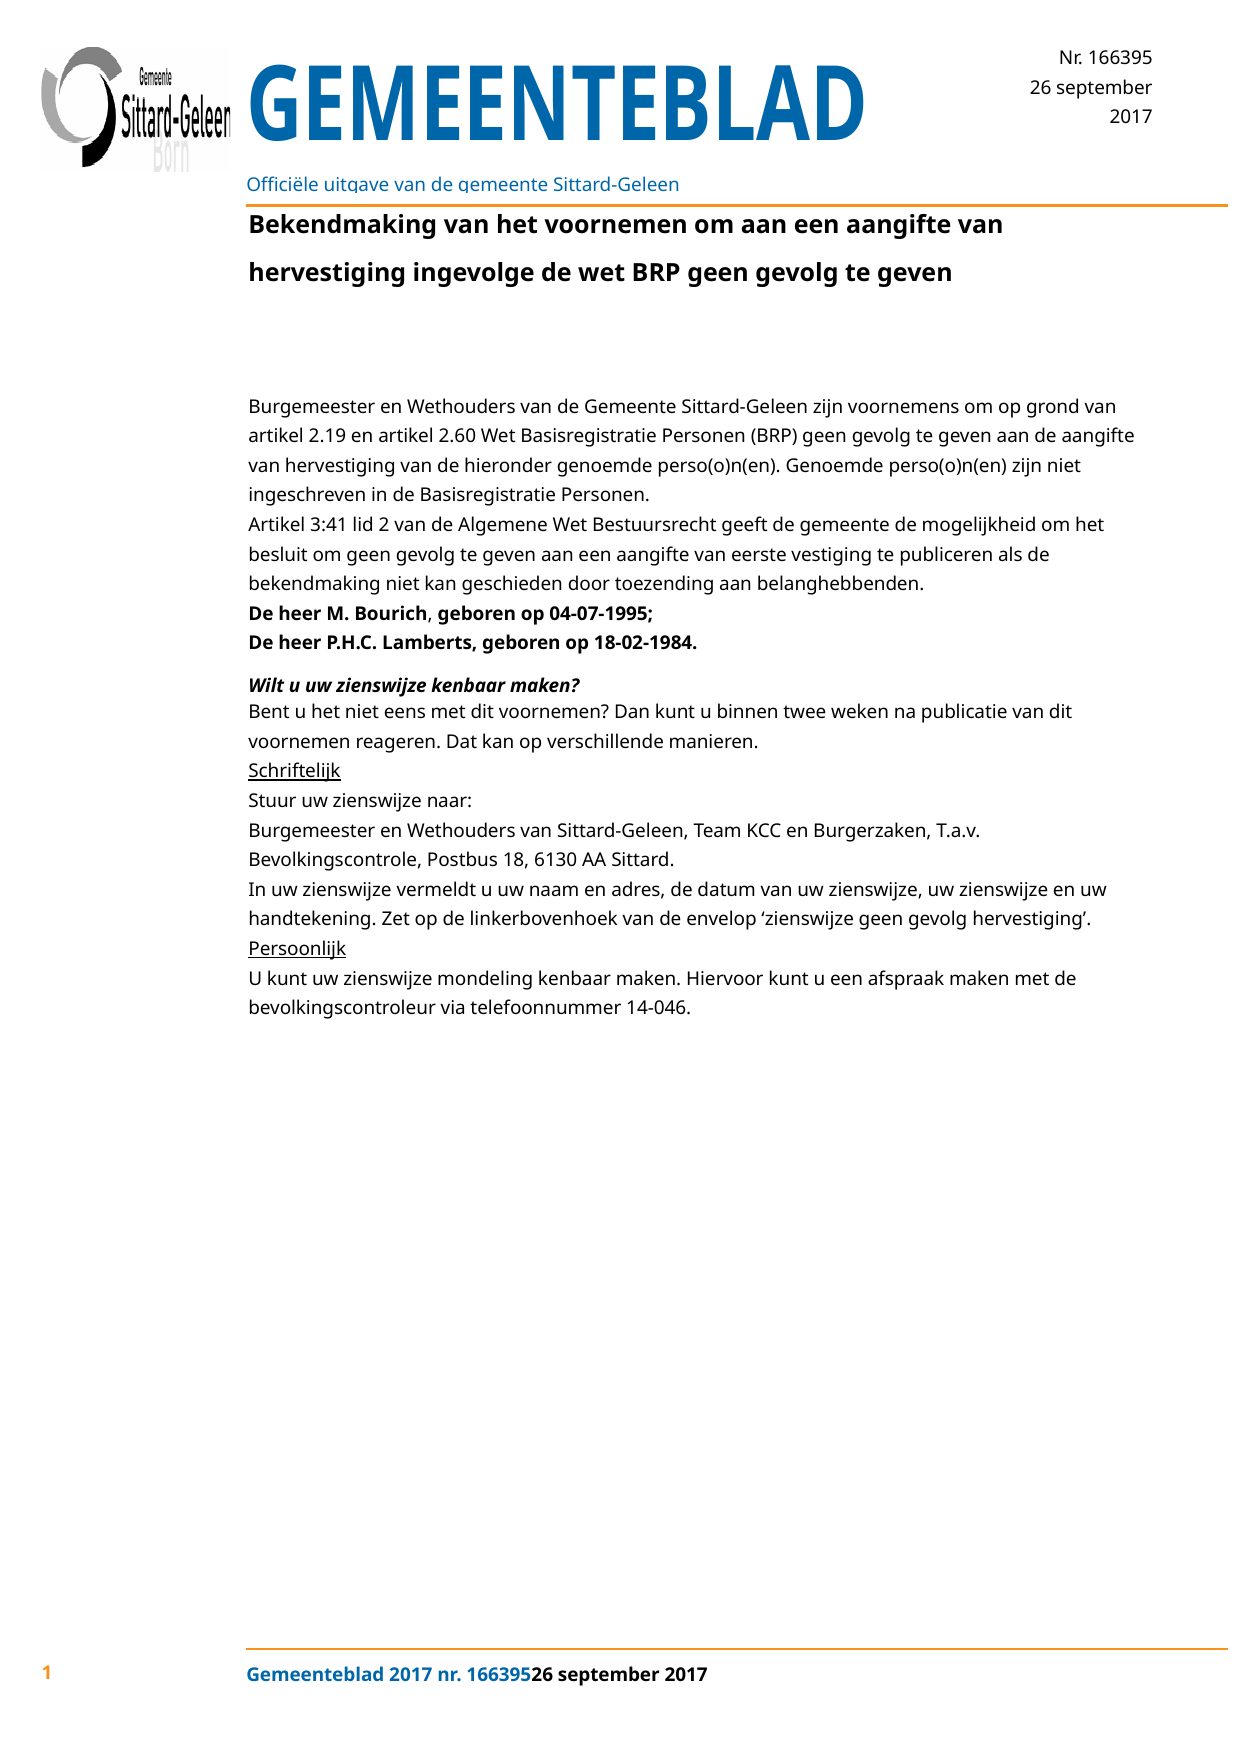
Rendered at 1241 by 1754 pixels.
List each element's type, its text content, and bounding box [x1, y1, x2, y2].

text Persoonlijk [248, 935, 1152, 961]
text De heer P.H.C. Lamberts, geboren op 18-02-1984. [248, 629, 1152, 655]
text Artikel 3:41 lid 2 van de Algemene Wet Bestuursrecht geeft de gemeente de mogelijkheid om het besluit om geen gevolg te geven aan een aangifte van eerste vestiging te publiceren als de bekendmaking niet kan geschieden door toezending aan belanghebbenden. [248, 511, 1152, 596]
text Burgemeester en Wethouders van de Gemeente Sittard-Geleen zijn voornemens om op grond van artikel 2.19 en artikel 2.60 Wet Basisregistratie Personen (BRP) geen gevolg te geven aan de aangifte van hervestiging van de hieronder genoemde perso(o)n(en). Genoemde perso(o)n(en) zijn niet ingeschreven in de Basisregistratie Personen. [248, 393, 1152, 507]
text Wilt u uw zienswijze kenbaar maken? [248, 673, 1152, 698]
text Burgemeester en Wethouders van Sittard-Geleen, Team KCC en Burgerzaken, T.a.v. Bevolkingscontrole, Postbus 18, 6130 AA Sittard. [248, 817, 1152, 872]
text Bekendmaking van het voornemen om aan een aangifte van hervestiging ingevolge de wet BRP geen gevolg te geven [248, 207, 1152, 288]
text Bent u het niet eens met dit voornemen? Dan kunt u binnen twee weken na publicatie van dit voornemen reageren. Dat kan op verschillende manieren. [248, 698, 1152, 754]
text In uw zienswijze vermeldt u uw naam en adres, de datum van uw zienswijze, uw zienswijze en uw handtekening. Zet op de linkerbovenhoek van de envelop ‘zienswijze geen gevolg hervestiging’. [248, 876, 1152, 931]
text Stuur uw zienswijze naar: [248, 787, 1152, 813]
picture [41, 47, 231, 172]
text De heer M. Bourich, geboren op 04-07-1995; [248, 600, 1152, 626]
text U kunt uw zienswijze mondeling kenbaar maken. Hiervoor kunt u een afspraak maken met de bevolkingscontroleur via telefoonnummer 14-046. [248, 965, 1152, 1020]
text Schriftelijk [248, 758, 1152, 783]
